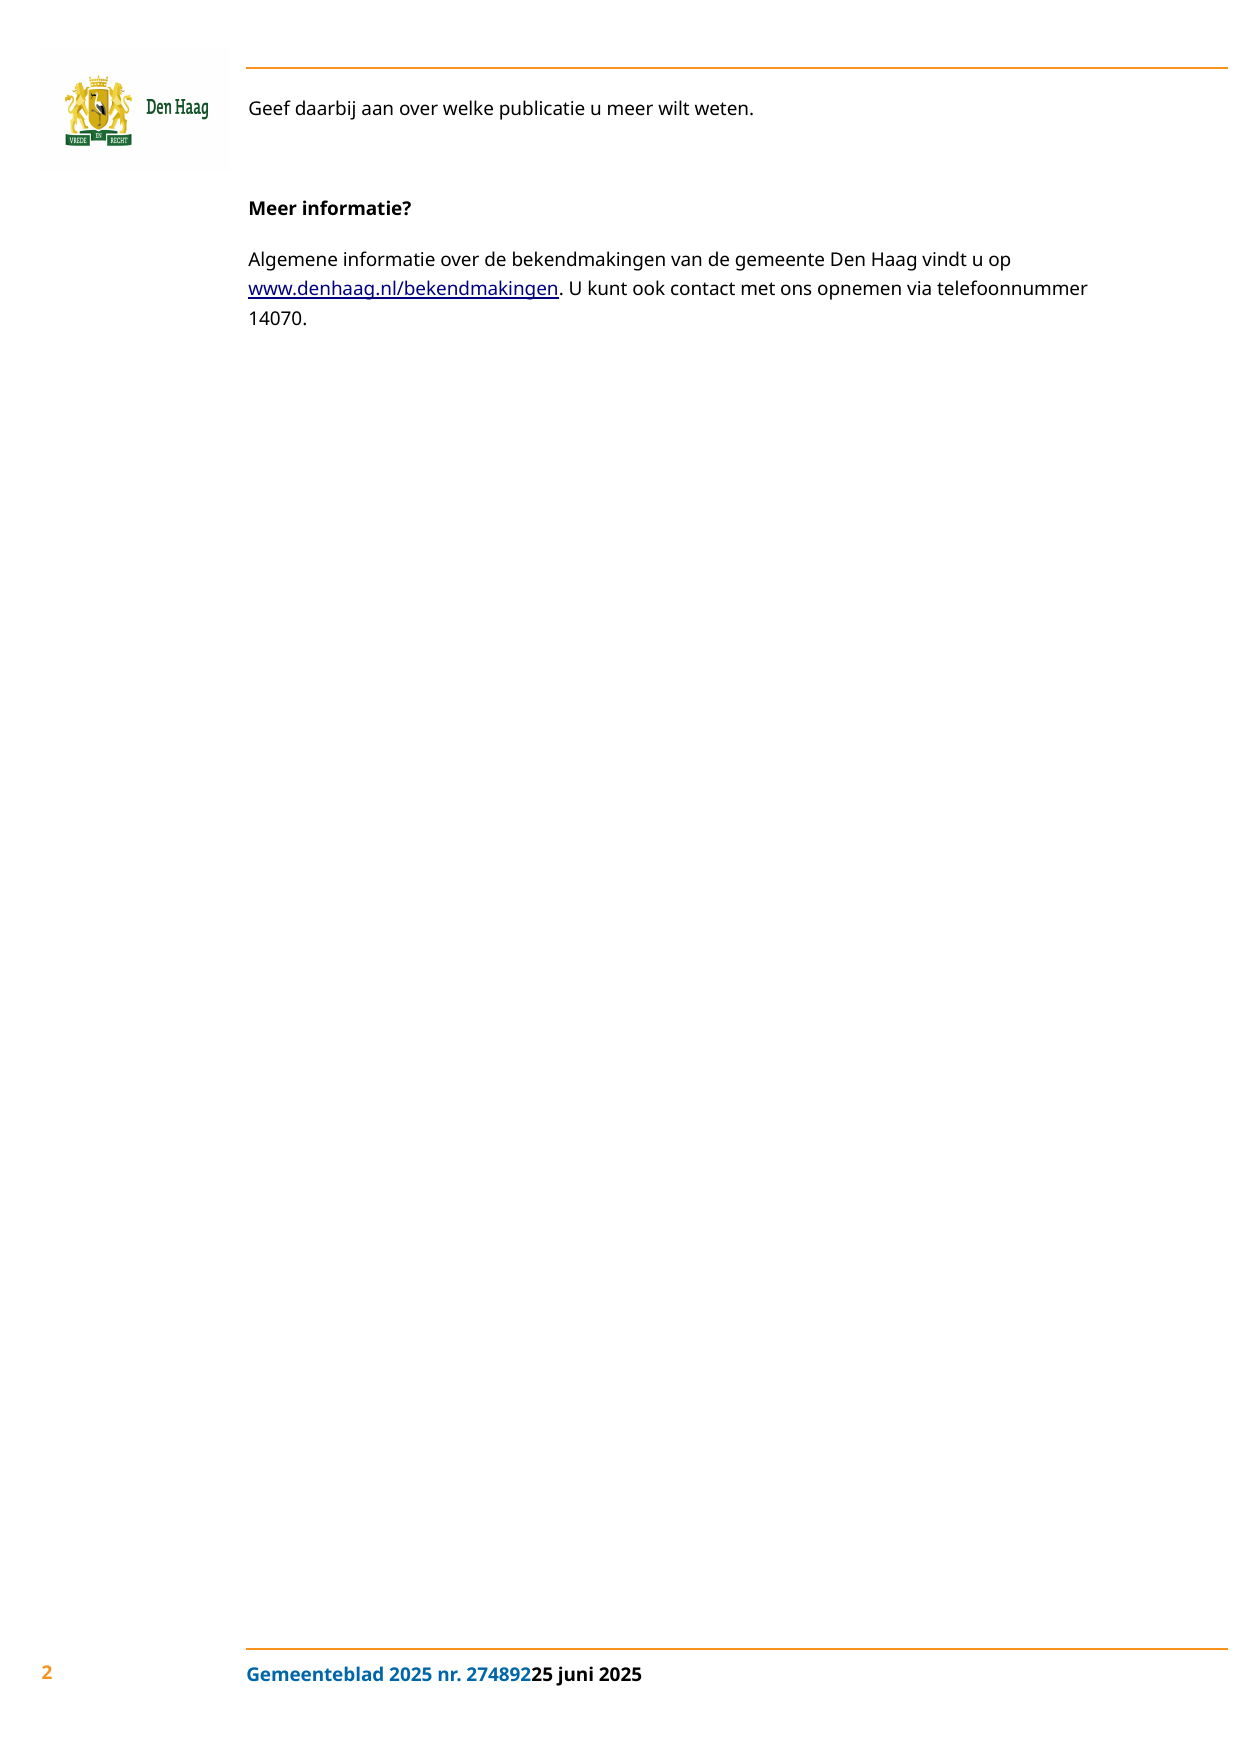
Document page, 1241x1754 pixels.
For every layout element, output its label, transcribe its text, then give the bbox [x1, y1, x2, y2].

text Meer informatie? [248, 196, 1152, 221]
picture [41, 47, 231, 172]
text Algemene informatie over de bekendmakingen van de gemeente Den Haag vindt u op www.denhaag.nl/bekendmakingen. U kunt ook contact met ons opnemen via telefoonnummer 14070. [248, 246, 1152, 331]
text Geef daarbij aan over welke publicatie u meer wilt weten. [248, 95, 1152, 121]
